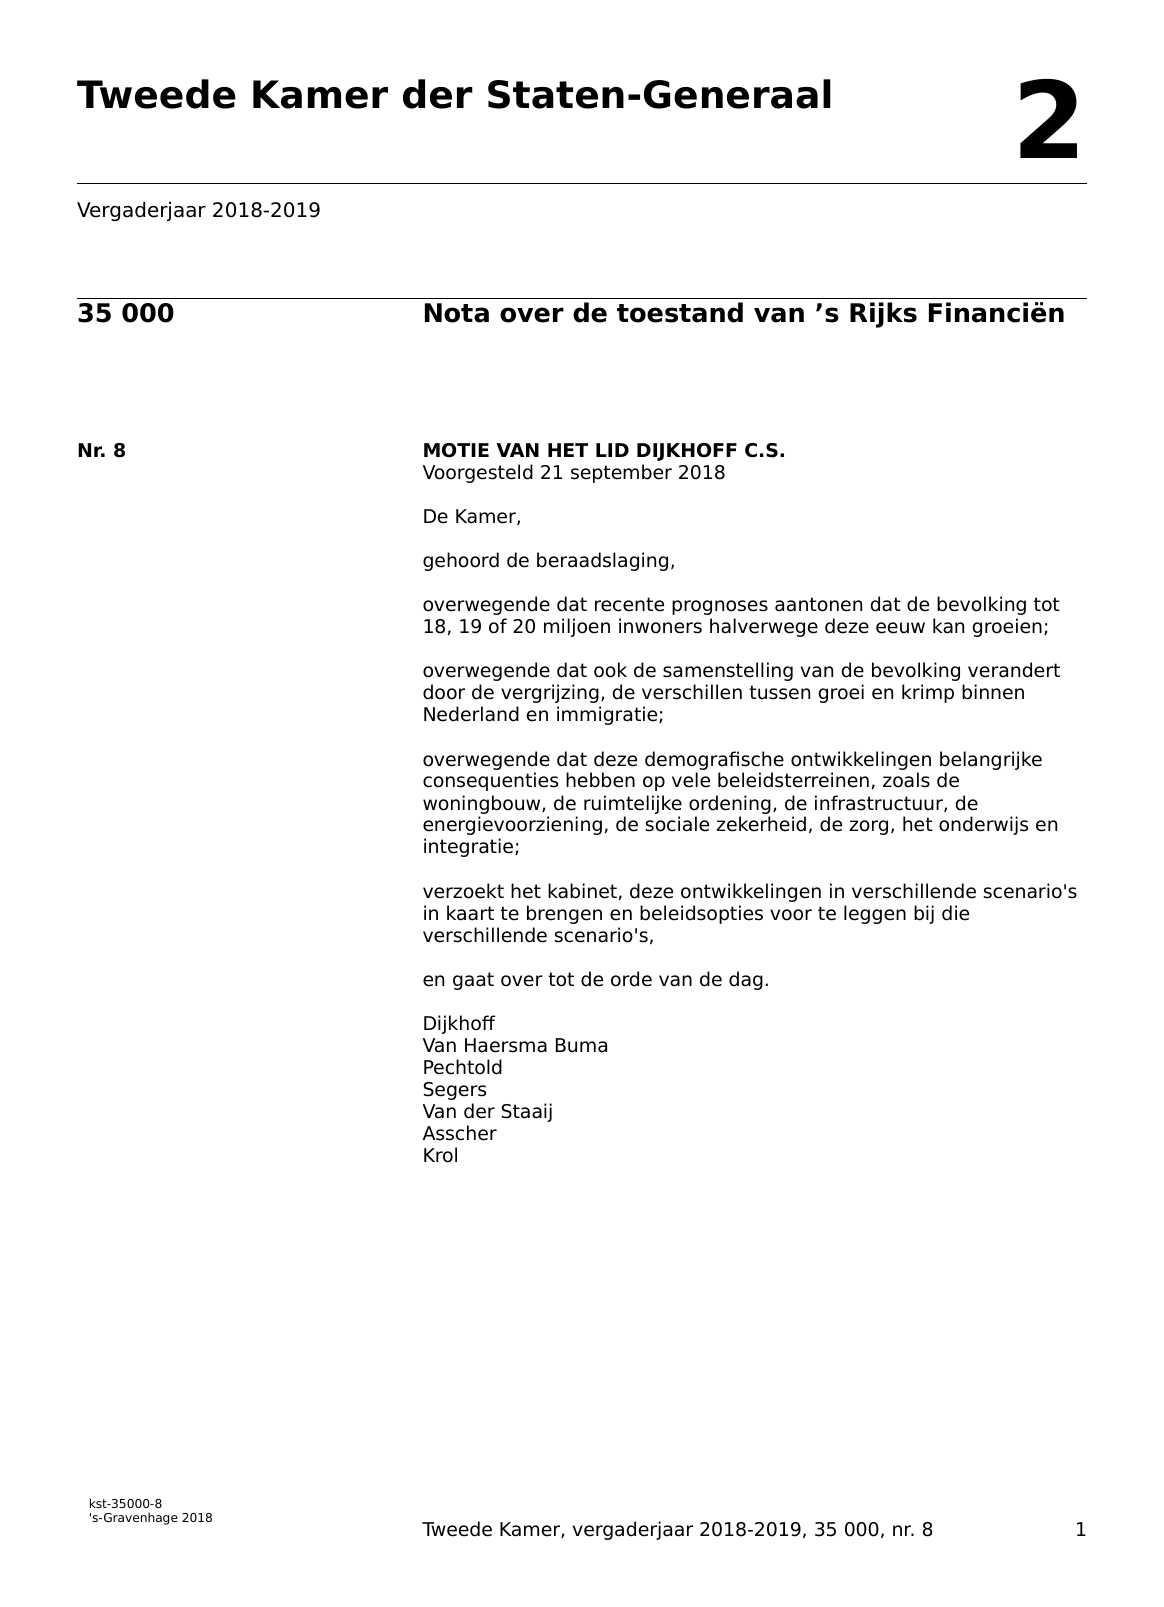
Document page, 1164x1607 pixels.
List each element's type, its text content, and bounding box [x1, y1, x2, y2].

text Pechtold [422, 1057, 1087, 1079]
text Segers [422, 1079, 1087, 1101]
text Asscher [422, 1123, 1087, 1145]
text verzoekt het kabinet, deze ontwikkelingen in verschillende scenario's in kaart te brengen en beleidsopties voor te leggen bij die verschillende scenario's, [422, 881, 1087, 946]
text overwegende dat ook de samenstelling van de bevolking verandert door de vergrijzing, de verschillen tussen groei en krimp binnen Nederland en immigratie; [422, 660, 1087, 726]
text Voorgesteld 21 september 2018 [422, 462, 1087, 484]
table_cell Vergaderjaar 2018-2019 [77, 184, 1087, 298]
text kst-35000-8 [88, 1497, 323, 1511]
text gehoord de beraadslaging, [422, 550, 1087, 572]
text Krol [422, 1145, 1087, 1167]
table_header 2 [886, 59, 1087, 183]
text overwegende dat deze demografische ontwikkelingen belangrijke consequenties hebben op vele beleidsterreinen, zoals de woningbouw, de ruimtelijke ordening, de infrastructuur, de energievoorziening, de sociale zekerheid, de zorg, het onderwijs en integratie; [422, 748, 1087, 858]
text en gaat over tot de orde van de dag. [422, 969, 1087, 991]
subtitle 35 000 Nota over de toestand van ’s Rijks Financiën [77, 299, 1087, 329]
subtitle Nr. 8 MOTIE VAN HET LID DIJKHOFF C.S. [77, 440, 1087, 462]
text Van der Staaij [422, 1101, 1087, 1123]
text Van Haersma Buma [422, 1035, 1087, 1057]
text 's-Gravenhage 2018 [88, 1511, 323, 1525]
text Dijkhoff [422, 1013, 1087, 1035]
text overwegende dat recente prognoses aantonen dat de bevolking tot 18, 19 of 20 miljoen inwoners halverwege deze eeuw kan groeien; [422, 594, 1087, 638]
text De Kamer, [422, 506, 1087, 528]
table_header Tweede Kamer der Staten-Generaal [77, 59, 886, 183]
